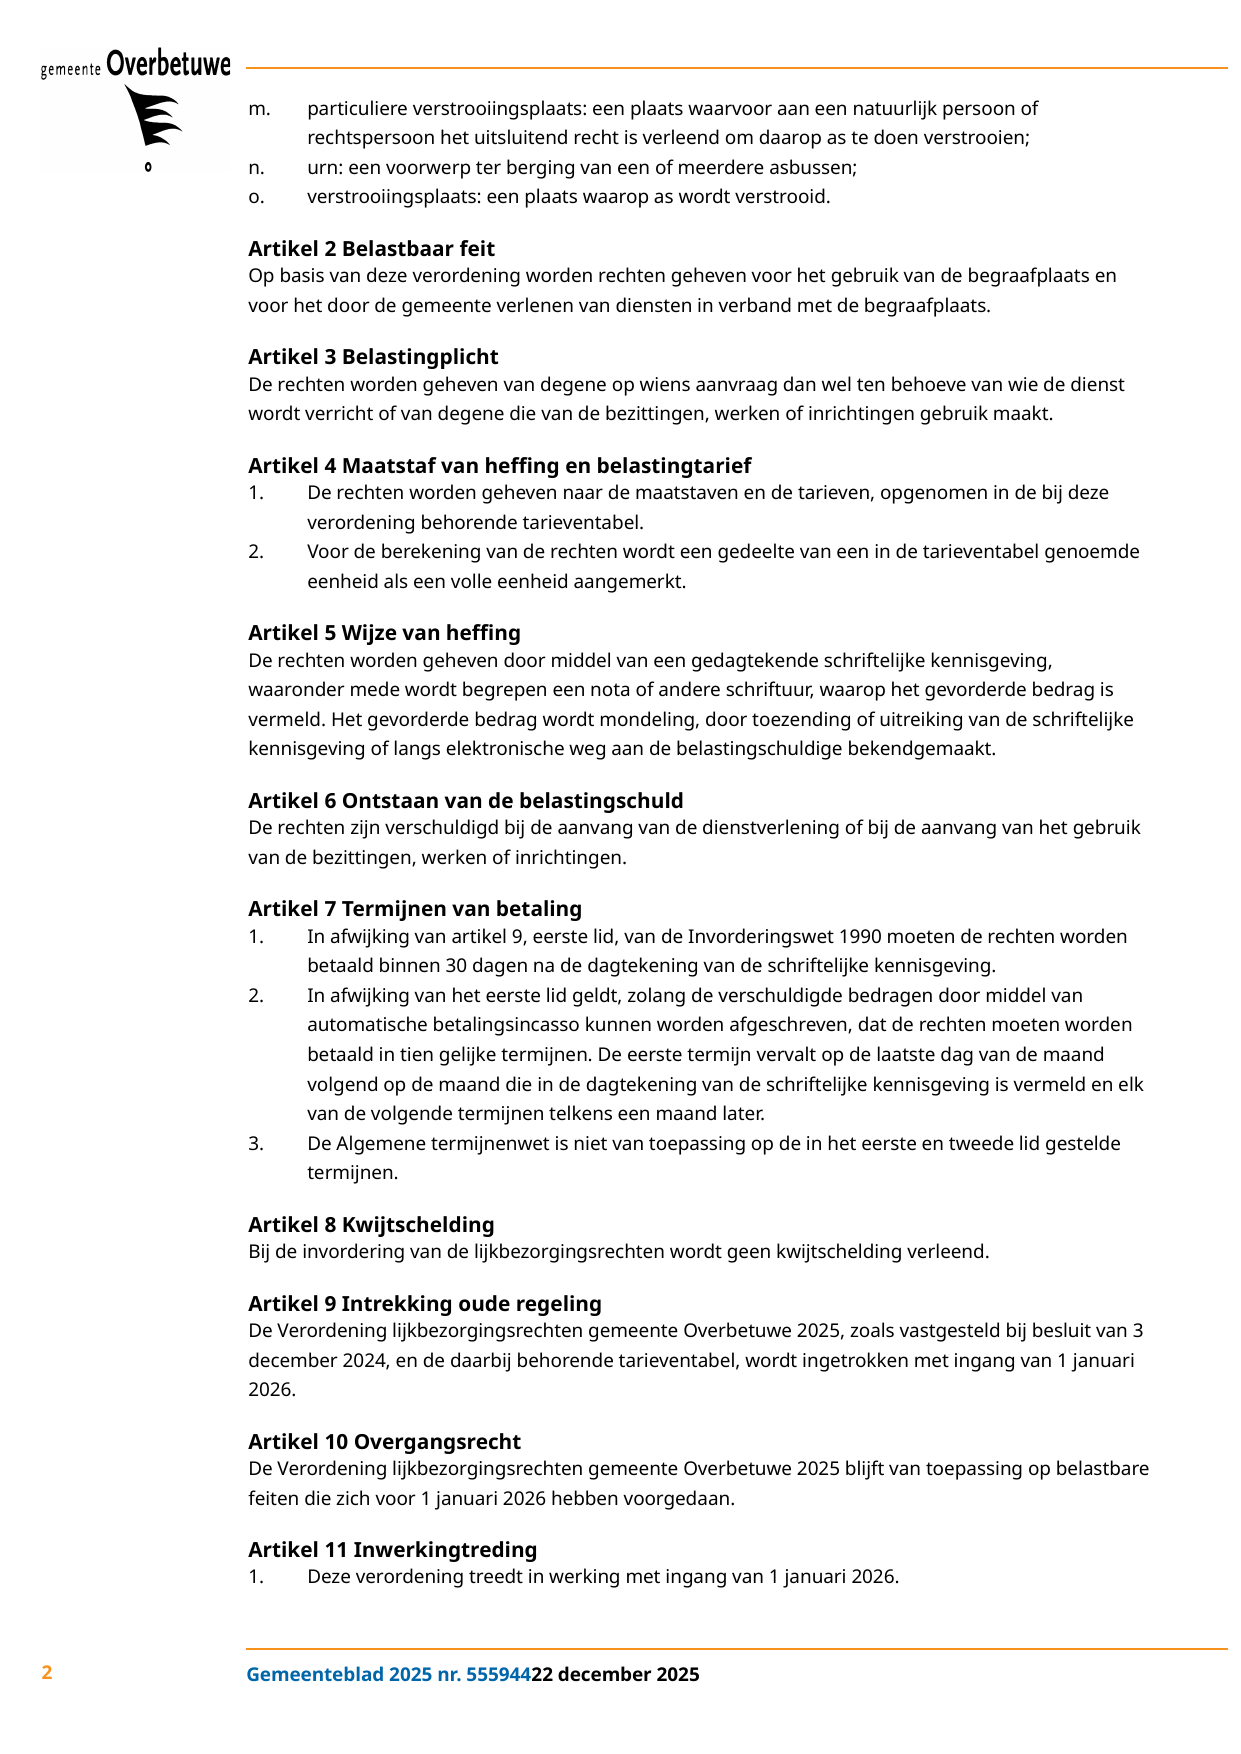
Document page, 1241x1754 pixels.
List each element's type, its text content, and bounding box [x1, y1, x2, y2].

text Bij de invordering van de lijkbezorgingsrechten wordt geen kwijtschelding verleend. [248, 1238, 1152, 1264]
text De rechten worden geheven door middel van een gedagtekende schriftelijke kennisgeving, waaronder mede wordt begrepen een nota of andere schriftuur, waarop het gevorderde bedrag is vermeld. Het gevorderde bedrag wordt mondeling, door toezending of uitreiking van de schriftelijke kennisgeving of langs elektronische weg aan de belastingschuldige bekendgemaakt. [248, 647, 1152, 761]
list particuliere verstrooiingsplaats: een plaats waarvoor aan een natuurlijk persoon of rechtspersoon het uitsluitend recht is verleend om daarop as te doen verstrooien; [248, 95, 1152, 150]
text Artikel 7 Termijnen van betaling [248, 894, 1152, 923]
list De rechten worden geheven naar de maatstaven en de tarieven, opgenomen in de bij deze verordening behorende tarieventabel. [248, 479, 1152, 534]
text Op basis van deze verordening worden rechten geheven voor het gebruik van de begraafplaats en voor het door de gemeente verlenen van diensten in verband met de begraafplaats. [248, 262, 1152, 318]
list Deze verordening treedt in werking met ingang van 1 januari 2026. [248, 1564, 1152, 1589]
text Artikel 11 Inwerkingtreding [248, 1535, 1152, 1564]
text Artikel 9 Intrekking oude regeling [248, 1289, 1152, 1317]
list De Algemene termijnenwet is niet van toepassing op de in het eerste en tweede lid gestelde termijnen. [248, 1130, 1152, 1185]
text Artikel 5 Wijze van heffing [248, 618, 1152, 647]
text Artikel 2 Belastbaar feit [248, 234, 1152, 262]
text Artikel 10 Overgangsrecht [248, 1427, 1152, 1455]
text De Verordening lijkbezorgingsrechten gemeente Overbetuwe 2025 blijft van toepassing op belastbare feiten die zich voor 1 januari 2026 hebben voorgedaan. [248, 1455, 1152, 1511]
list urn: een voorwerp ter berging van een of meerdere asbussen; [248, 154, 1152, 180]
list In afwijking van artikel 9, eerste lid, van de Invorderingswet 1990 moeten de rechten worden betaald binnen 30 dagen na de dagtekening van de schriftelijke kennisgeving. [248, 923, 1152, 978]
list In afwijking van het eerste lid geldt, zolang de verschuldigde bedragen door middel van automatische betalingsincasso kunnen worden afgeschreven, dat de rechten moeten worden betaald in tien gelijke termijnen. De eerste termijn vervalt op de laatste dag van de maand volgend op de maand die in de dagtekening van de schriftelijke kennisgeving is vermeld en elk van de volgende termijnen telkens een maand later. [248, 982, 1152, 1126]
picture [41, 47, 231, 172]
text Artikel 3 Belastingplicht [248, 342, 1152, 371]
text Artikel 4 Maatstaf van heffing en belastingtarief [248, 451, 1152, 479]
text Artikel 8 Kwijtschelding [248, 1210, 1152, 1238]
list verstrooiingsplaats: een plaats waarop as wordt verstrooid. [248, 183, 1152, 209]
text De rechten worden geheven van degene op wiens aanvraag dan wel ten behoeve van wie de dienst wordt verricht of van degene die van de bezittingen, werken of inrichtingen gebruik maakt. [248, 371, 1152, 426]
list Voor de berekening van de rechten wordt een gedeelte van een in de tarieventabel genoemde eenheid als een volle eenheid aangemerkt. [248, 538, 1152, 594]
text De rechten zijn verschuldigd bij de aanvang van de dienstverlening of bij de aanvang van het gebruik van de bezittingen, werken of inrichtingen. [248, 814, 1152, 870]
text De Verordening lijkbezorgingsrechten gemeente Overbetuwe 2025, zoals vastgesteld bij besluit van 3 december 2024, en de daarbij behorende tarieventabel, wordt ingetrokken met ingang van 1 januari 2026. [248, 1317, 1152, 1402]
text Artikel 6 Ontstaan van de belastingschuld [248, 786, 1152, 814]
